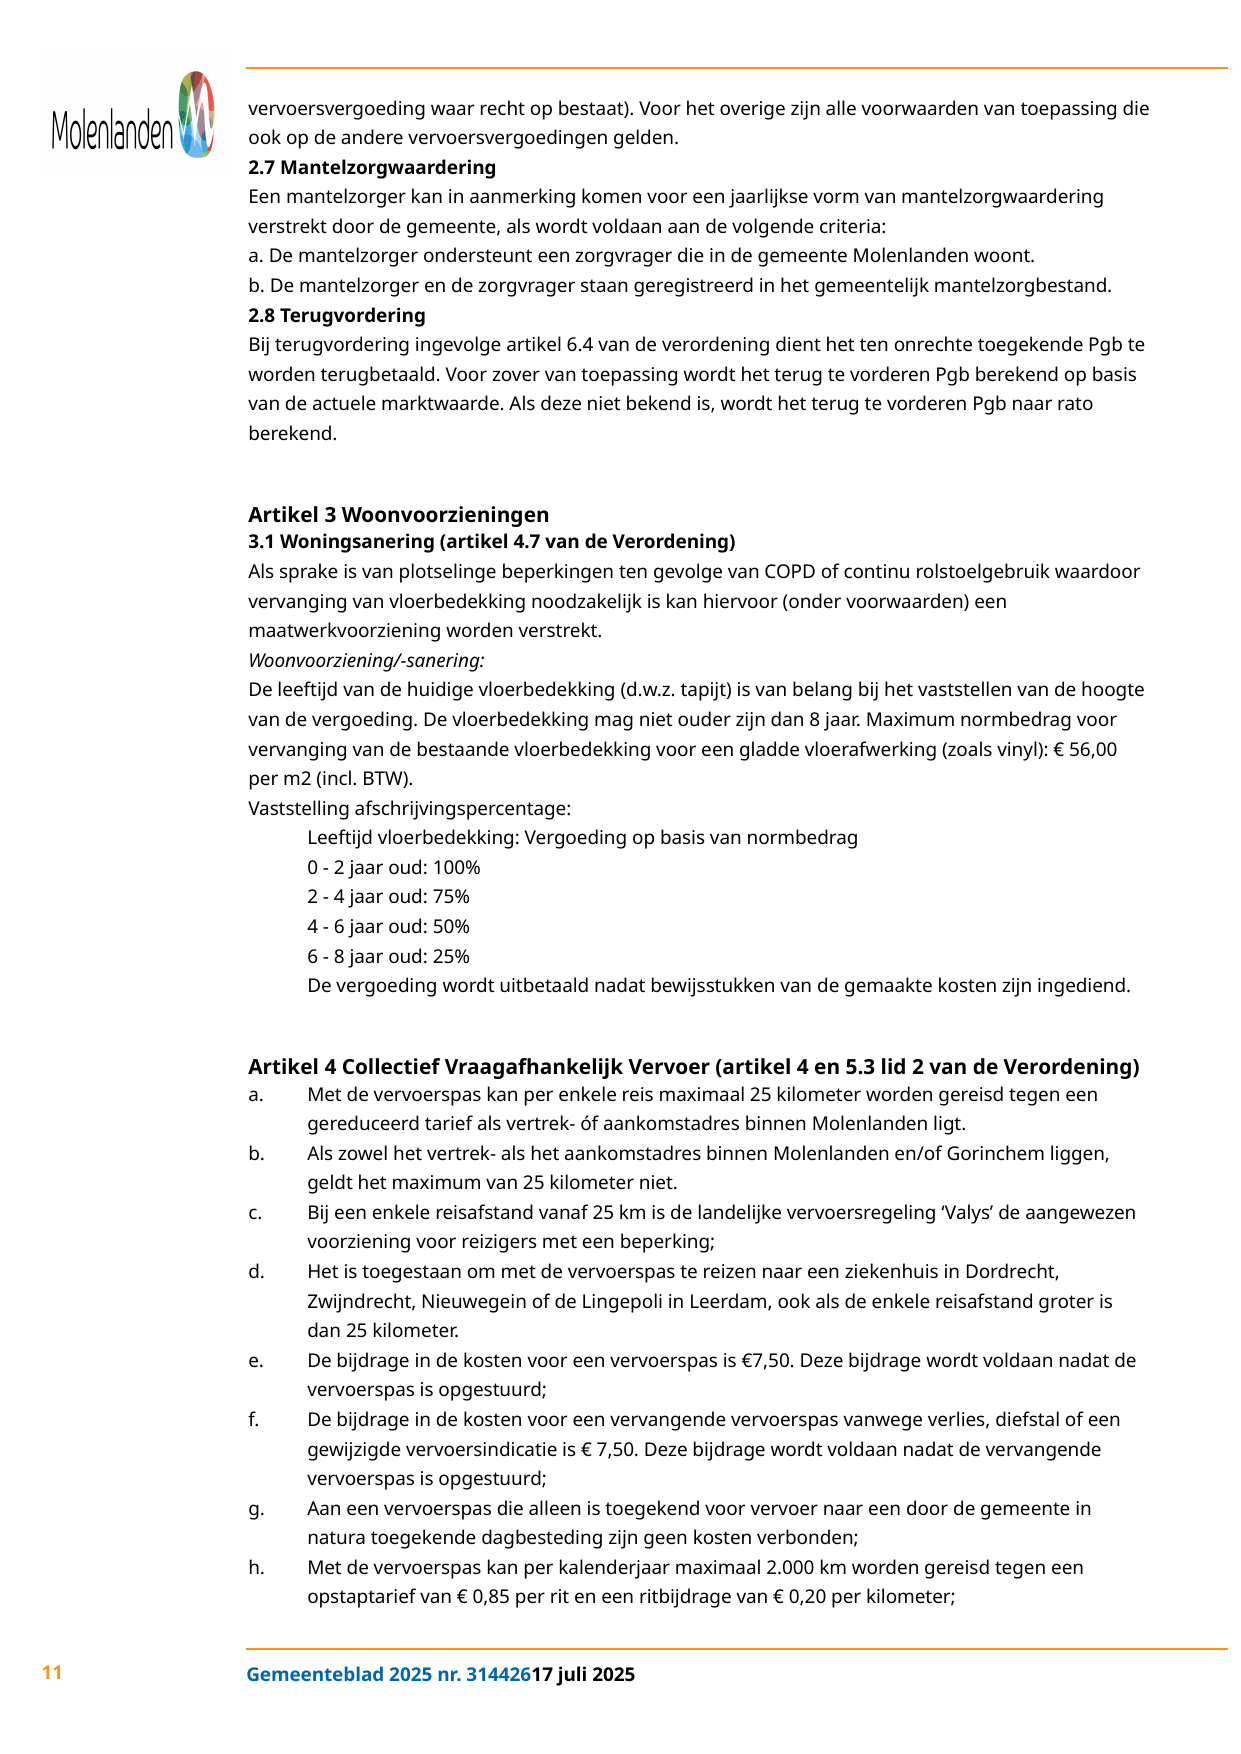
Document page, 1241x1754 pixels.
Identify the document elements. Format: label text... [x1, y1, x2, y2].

list Aan een vervoerspas die alleen is toegekend voor vervoer naar een door de gemeente in natura toegekende dagbesteding zijn geen kosten verbonden; [248, 1495, 1152, 1550]
text Artikel 3 Woonvoorzieningen [248, 500, 1152, 529]
text 3.1 Woningsanering (artikel 4.7 van de Verordening) [248, 529, 1152, 554]
text Artikel 4 Collectief Vraagafhankelijk Vervoer (artikel 4 en 5.3 lid 2 van de Verordening) [248, 1052, 1152, 1081]
list Bij een enkele reisafstand vanaf 25 km is de landelijke vervoersregeling ‘Valys’ de aangewezen voorziening voor reizigers met een beperking; [248, 1199, 1152, 1254]
list Met de vervoerspas kan per kalenderjaar maximaal 2.000 km worden gereisd tegen een opstaptarief van € 0,85 per rit en een ritbijdrage van € 0,20 per kilometer; [248, 1554, 1152, 1609]
list Als zowel het vertrek- als het aankomstadres binnen Molenlanden en/of Gorinchem liggen, geldt het maximum van 25 kilometer niet. [248, 1140, 1152, 1195]
list 6 - 8 jaar oud: 25% [248, 943, 1152, 968]
text De leeftijd van de huidige vloerbedekking (d.w.z. tapijt) is van belang bij het vaststellen van de hoogte van de vergoeding. De vloerbedekking mag niet ouder zijn dan 8 jaar. Maximum normbedrag voor vervanging van de bestaande vloerbedekking voor een gladde vloerafwerking (zoals vinyl): € 56,00 per m2 (incl. BTW). [248, 677, 1152, 791]
text vervoersvergoeding waar recht op bestaat). Voor het overige zijn alle voorwaarden van toepassing die ook op de andere vervoersvergoedingen gelden. [248, 95, 1152, 150]
list De bijdrage in de kosten voor een vervoerspas is €7,50. Deze bijdrage wordt voldaan nadat de vervoerspas is opgestuurd; [248, 1347, 1152, 1402]
picture [41, 47, 231, 172]
list 0 - 2 jaar oud: 100% [248, 854, 1152, 880]
list 2 - 4 jaar oud: 75% [248, 884, 1152, 909]
text Als sprake is van plotselinge beperkingen ten gevolge van COPD of continu rolstoelgebruik waardoor vervanging van vloerbedekking noodzakelijk is kan hiervoor (onder voorwaarden) een maatwerkvoorziening worden verstrekt. [248, 558, 1152, 643]
list Met de vervoerspas kan per enkele reis maximaal 25 kilometer worden gereisd tegen een gereduceerd tarief als vertrek- óf aankomstadres binnen Molenlanden ligt. [248, 1081, 1152, 1136]
text Woonvoorziening/-sanering: [248, 647, 1152, 673]
list 4 - 6 jaar oud: 50% [248, 913, 1152, 939]
text 2.7 Mantelzorgwaardering [248, 154, 1152, 180]
list De vergoeding wordt uitbetaald nadat bewijsstukken van de gemaakte kosten zijn ingediend. [248, 972, 1152, 998]
text Vaststelling afschrijvingspercentage: [248, 795, 1152, 821]
list De bijdrage in de kosten voor een vervangende vervoerspas vanwege verlies, diefstal of een gewijzigde vervoersindicatie is € 7,50. Deze bijdrage wordt voldaan nadat de vervangende vervoerspas is opgestuurd; [248, 1406, 1152, 1491]
list Het is toegestaan om met de vervoerspas te reizen naar een ziekenhuis in Dordrecht, Zwijndrecht, Nieuwegein of de Lingepoli in Leerdam, ook als de enkele reisafstand groter is dan 25 kilometer. [248, 1258, 1152, 1343]
text Bij terugvordering ingevolge artikel 6.4 van de verordening dient het ten onrechte toegekende Pgb te worden terugbetaald. Voor zover van toepassing wordt het terug te vorderen Pgb berekend op basis van de actuele marktwaarde. Als deze niet bekend is, wordt het terug te vorderen Pgb naar rato berekend. [248, 331, 1152, 446]
text 2.8 Terugvordering [248, 302, 1152, 328]
text a. De mantelzorger ondersteunt een zorgvrager die in de gemeente Molenlanden woont. [248, 243, 1152, 268]
text b. De mantelzorger en de zorgvrager staan geregistreerd in het gemeentelijk mantelzorgbestand. [248, 272, 1152, 298]
list Leeftijd vloerbedekking: Vergoeding op basis van normbedrag [248, 824, 1152, 850]
text Een mantelzorger kan in aanmerking komen voor een jaarlijkse vorm van mantelzorgwaardering verstrekt door de gemeente, als wordt voldaan aan de volgende criteria: [248, 183, 1152, 239]
